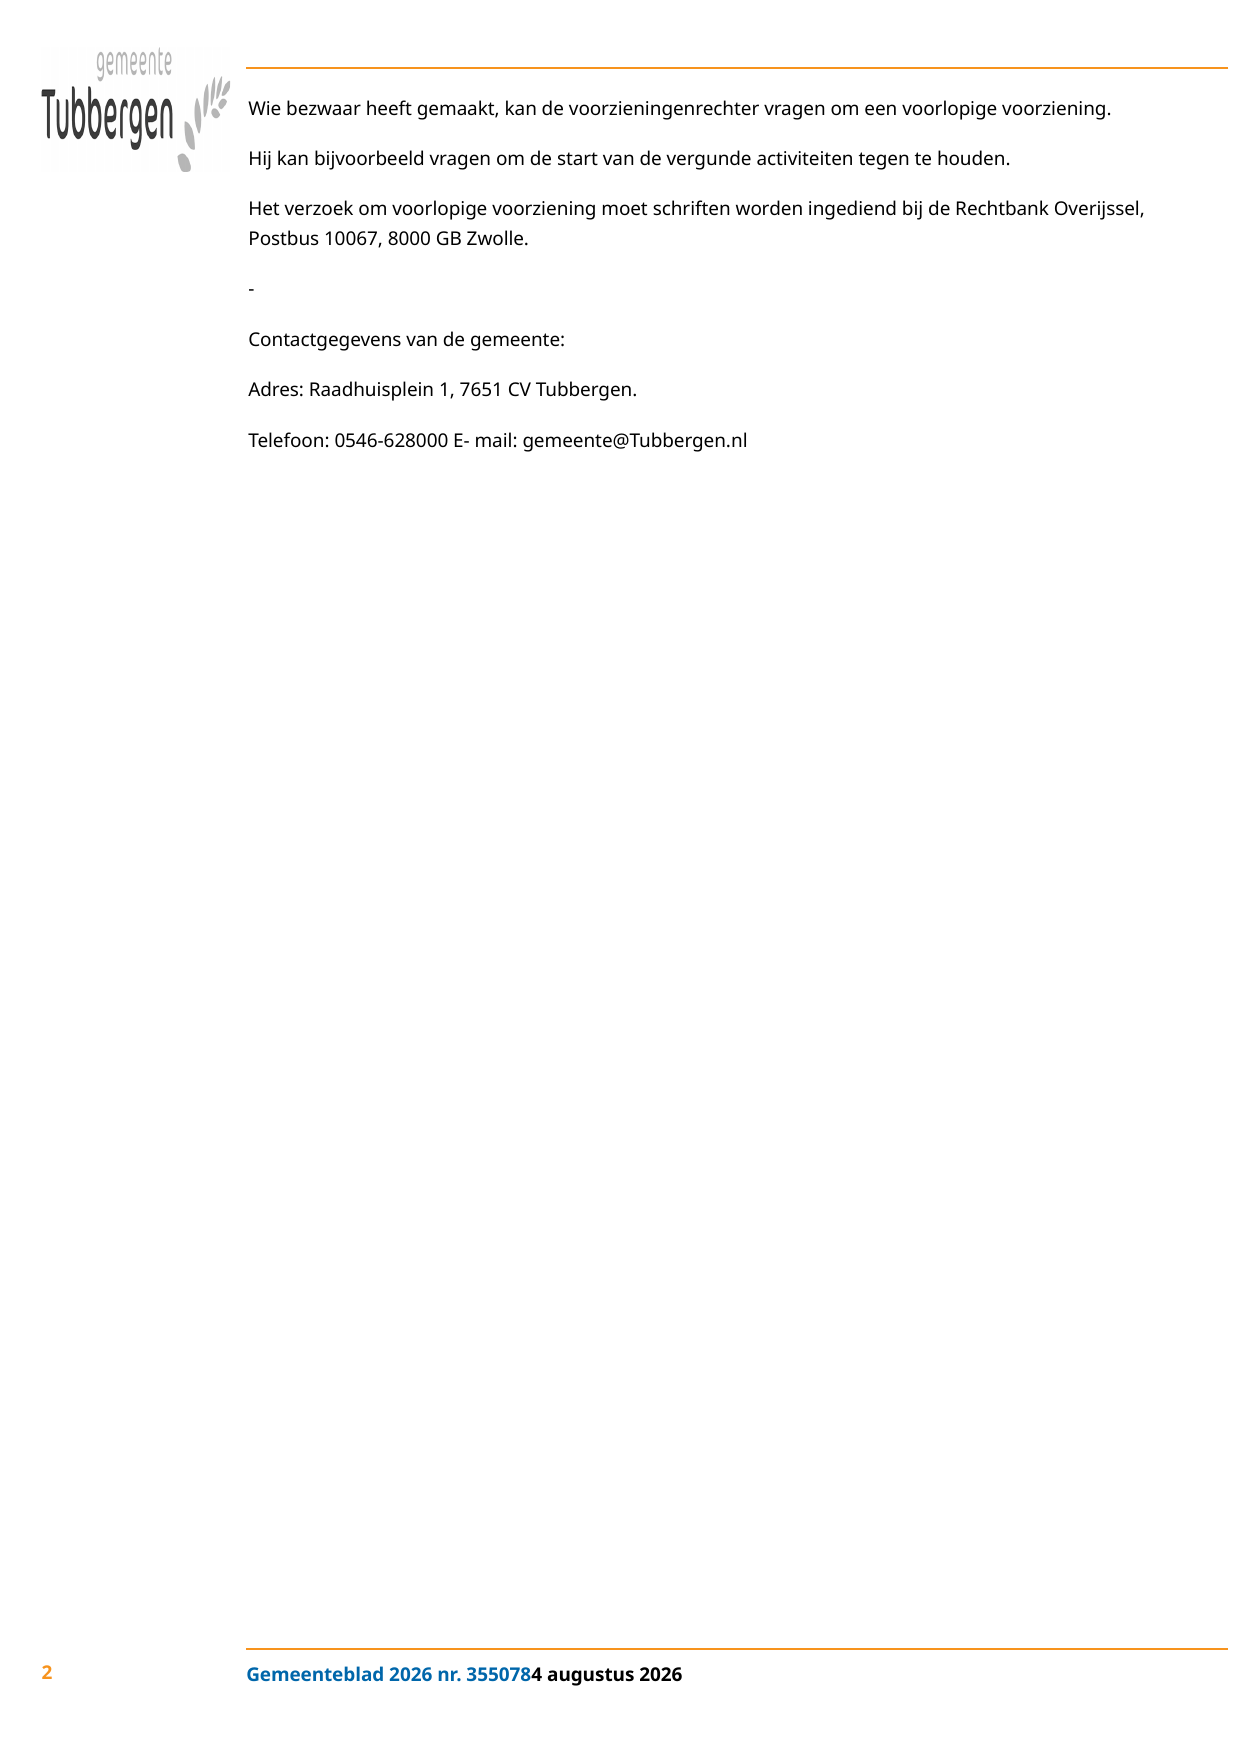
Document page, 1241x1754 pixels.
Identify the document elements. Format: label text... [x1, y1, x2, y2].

text Wie bezwaar heeft gemaakt, kan de voorzieningenrechter vragen om een voorlopige voorziening. [248, 95, 1152, 121]
text Hij kan bijvoorbeeld vragen om de start van de vergunde activiteiten tegen te houden. [248, 145, 1152, 171]
text Telefoon: 0546-628000 E- mail: gemeente@Tubbergen.nl [248, 427, 1152, 453]
picture [41, 47, 231, 172]
text Adres: Raadhuisplein 1, 7651 CV Tubbergen. [248, 376, 1152, 402]
text - [248, 276, 1152, 301]
text Contactgegevens van de gemeente: [248, 326, 1152, 352]
text Het verzoek om voorlopige voorziening moet schriften worden ingediend bij de Rechtbank Overijssel, Postbus 10067, 8000 GB Zwolle. [248, 196, 1152, 251]
